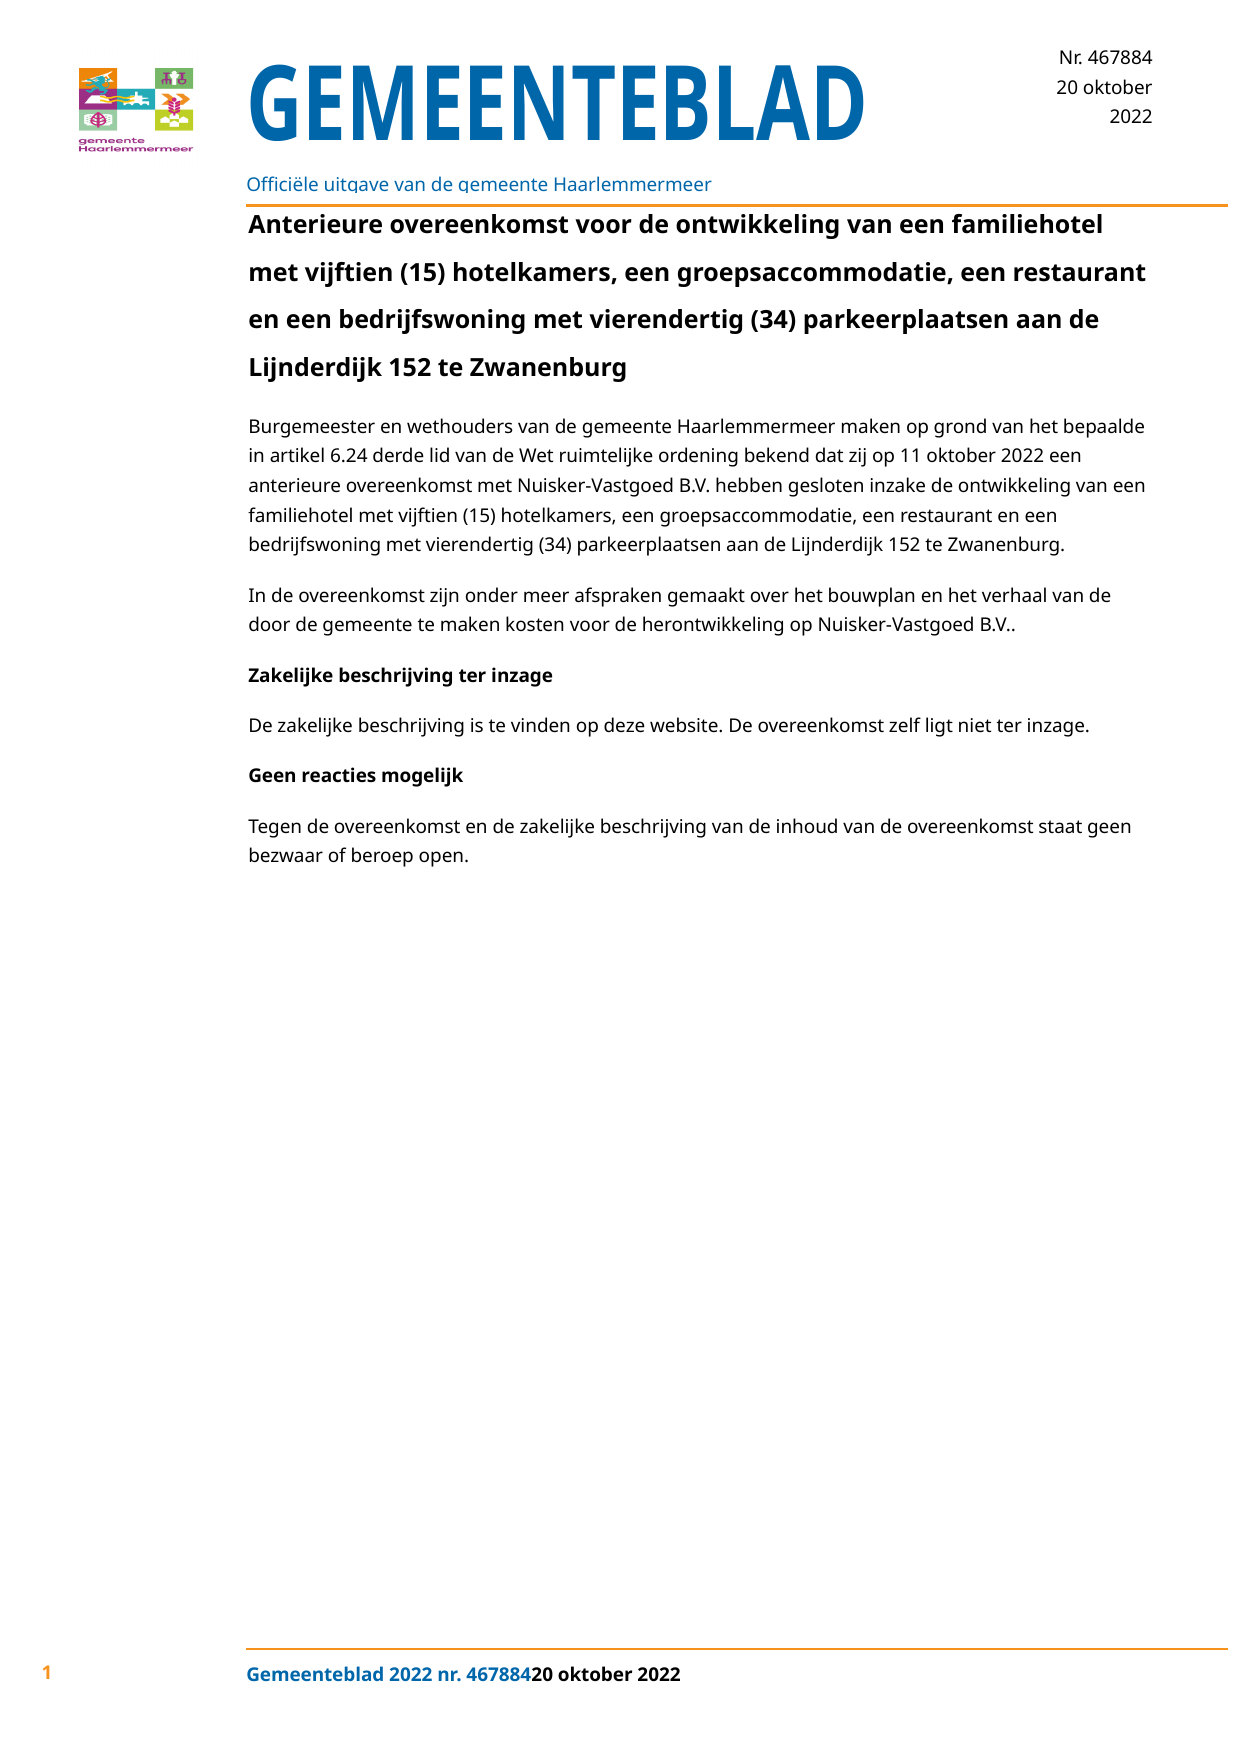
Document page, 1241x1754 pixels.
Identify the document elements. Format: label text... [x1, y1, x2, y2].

text Geen reacties mogelijk [248, 763, 1152, 788]
text Zakelijke beschrijving ter inzage [248, 662, 1152, 688]
text Burgemeester en wethouders van de gemeente Haarlemmermeer maken op grond van het bepaalde in artikel 6.24 derde lid van de Wet ruimtelijke ordening bekend dat zij op 11 oktober 2022 een anterieure overeenkomst met Nuisker-Vastgoed B.V. hebben gesloten inzake de ontwikkeling van een familiehotel met vijftien (15) hotelkamers, een groepsaccommodatie, een restaurant en een bedrijfswoning met vierendertig (34) parkeerplaatsen aan de Lijnderdijk 152 te Zwanenburg. [248, 413, 1152, 557]
picture [41, 47, 231, 172]
text Anterieure overeenkomst voor de ontwikkeling van een familiehotel met vijftien (15) hotelkamers, een groepsaccommodatie, een restaurant en een bedrijfswoning met vierendertig (34) parkeerplaatsen aan de Lijnderdijk 152 te Zwanenburg [248, 207, 1152, 384]
text De zakelijke beschrijving is te vinden op deze website. De overeenkomst zelf ligt niet ter inzage. [248, 712, 1152, 738]
text Tegen de overeenkomst en de zakelijke beschrijving van de inhoud van de overeenkomst staat geen bezwaar of beroep open. [248, 813, 1152, 868]
text In de overeenkomst zijn onder meer afspraken gemaakt over het bouwplan en het verhaal van de door de gemeente te maken kosten voor de herontwikkeling op Nuisker-Vastgoed B.V.. [248, 582, 1152, 637]
